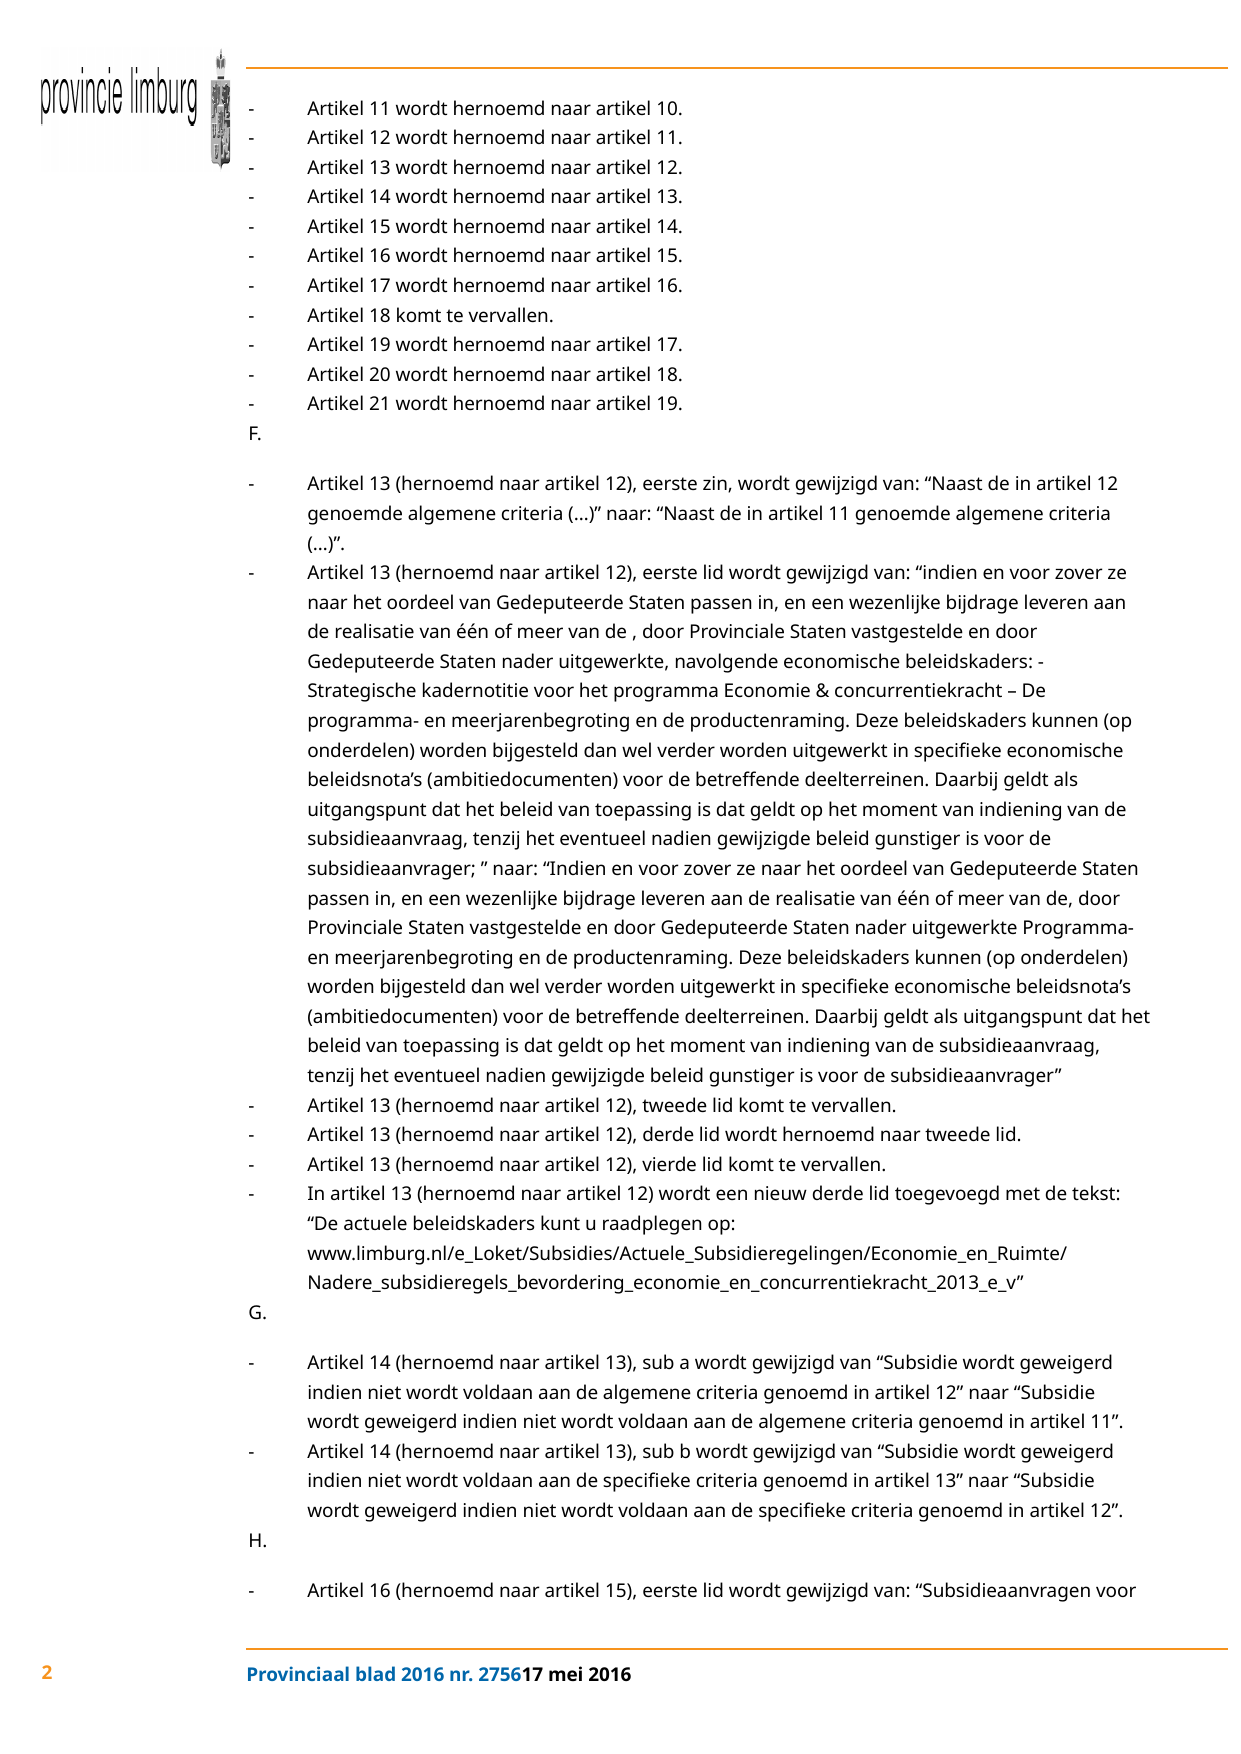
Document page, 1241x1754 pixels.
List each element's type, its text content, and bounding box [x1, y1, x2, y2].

list Artikel 15 wordt hernoemd naar artikel 14. [248, 213, 1152, 239]
list Artikel 14 (hernoemd naar artikel 13), sub a wordt gewijzigd van “Subsidie wordt geweigerd indien niet wordt voldaan aan de algemene criteria genoemd in artikel 12” naar “Subsidie wordt geweigerd indien niet wordt voldaan aan de algemene criteria genoemd in artikel 11”. [248, 1349, 1152, 1434]
list Artikel 13 (hernoemd naar artikel 12), eerste lid wordt gewijzigd van: “indien en voor zover ze naar het oordeel van Gedeputeerde Staten passen in, en een wezenlijke bijdrage leveren aan de realisatie van één of meer van de , door Provinciale Staten vastgestelde en door Gedeputeerde Staten nader uitgewerkte, navolgende economische beleidskaders: - Strategische kadernotitie voor het programma Economie & concurrentiekracht – De programma- en meerjarenbegroting en de productenraming. Deze beleidskaders kunnen (op onderdelen) worden bijgesteld dan wel verder worden uitgewerkt in specifieke economische beleidsnota’s (ambitiedocumenten) voor de betreffende deelterreinen. Daarbij geldt als uitgangspunt dat het beleid van toepassing is dat geldt op het moment van indiening van de subsidieaanvraag, tenzij het eventueel nadien gewijzigde beleid gunstiger is voor de subsidieaanvrager; ” naar: “Indien en voor zover ze naar het oordeel van Gedeputeerde Staten passen in, en een wezenlijke bijdrage leveren aan de realisatie van één of meer van de, door Provinciale Staten vastgestelde en door Gedeputeerde Staten nader uitgewerkte Programma-en meerjarenbegroting en de productenraming. Deze beleidskaders kunnen (op onderdelen) worden bijgesteld dan wel verder worden uitgewerkt in specifieke economische beleidsnota’s (ambitiedocumenten) voor de betreffende deelterreinen. Daarbij geldt als uitgangspunt dat het beleid van toepassing is dat geldt op het moment van indiening van de subsidieaanvraag, tenzij het eventueel nadien gewijzigde beleid gunstiger is voor de subsidieaanvrager” [248, 559, 1152, 1088]
list Artikel 18 komt te vervallen. [248, 302, 1152, 328]
list Artikel 14 wordt hernoemd naar artikel 13. [248, 183, 1152, 209]
list Artikel 16 (hernoemd naar artikel 15), eerste lid wordt gewijzigd van: “Subsidieaanvragen voor [248, 1577, 1152, 1603]
list Artikel 14 (hernoemd naar artikel 13), sub b wordt gewijzigd van “Subsidie wordt geweigerd indien niet wordt voldaan aan de specifieke criteria genoemd in artikel 13” naar “Subsidie wordt geweigerd indien niet wordt voldaan aan de specifieke criteria genoemd in artikel 12”. [248, 1438, 1152, 1523]
list Artikel 12 wordt hernoemd naar artikel 11. [248, 124, 1152, 150]
list Artikel 11 wordt hernoemd naar artikel 10. [248, 95, 1152, 121]
text H. [248, 1527, 1152, 1553]
list Artikel 19 wordt hernoemd naar artikel 17. [248, 331, 1152, 357]
list Artikel 13 (hernoemd naar artikel 12), eerste zin, wordt gewijzigd van: “Naast de in artikel 12 genoemde algemene criteria (…)” naar: “Naast de in artikel 11 genoemde algemene criteria (…)”. [248, 471, 1152, 556]
list Artikel 20 wordt hernoemd naar artikel 18. [248, 361, 1152, 387]
text F. [248, 420, 1152, 446]
list Artikel 13 (hernoemd naar artikel 12), vierde lid komt te vervallen. [248, 1151, 1152, 1177]
list Artikel 13 wordt hernoemd naar artikel 12. [248, 154, 1152, 180]
list Artikel 17 wordt hernoemd naar artikel 16. [248, 272, 1152, 298]
picture [41, 47, 231, 172]
list In artikel 13 (hernoemd naar artikel 12) wordt een nieuw derde lid toegevoegd met de tekst: “De actuele beleidskaders kunt u raadplegen op: www.limburg.nl/e_Loket/Subsidies/Actuele_Subsidieregelingen/Economie_en_Ruimte/Nadere_subsidieregels_bevordering_economie_en_concurrentiekracht_2013_e_v” [248, 1181, 1152, 1295]
list Artikel 16 wordt hernoemd naar artikel 15. [248, 243, 1152, 268]
text G. [248, 1299, 1152, 1325]
list Artikel 13 (hernoemd naar artikel 12), derde lid wordt hernoemd naar tweede lid. [248, 1121, 1152, 1147]
list Artikel 21 wordt hernoemd naar artikel 19. [248, 391, 1152, 416]
list Artikel 13 (hernoemd naar artikel 12), tweede lid komt te vervallen. [248, 1092, 1152, 1118]
